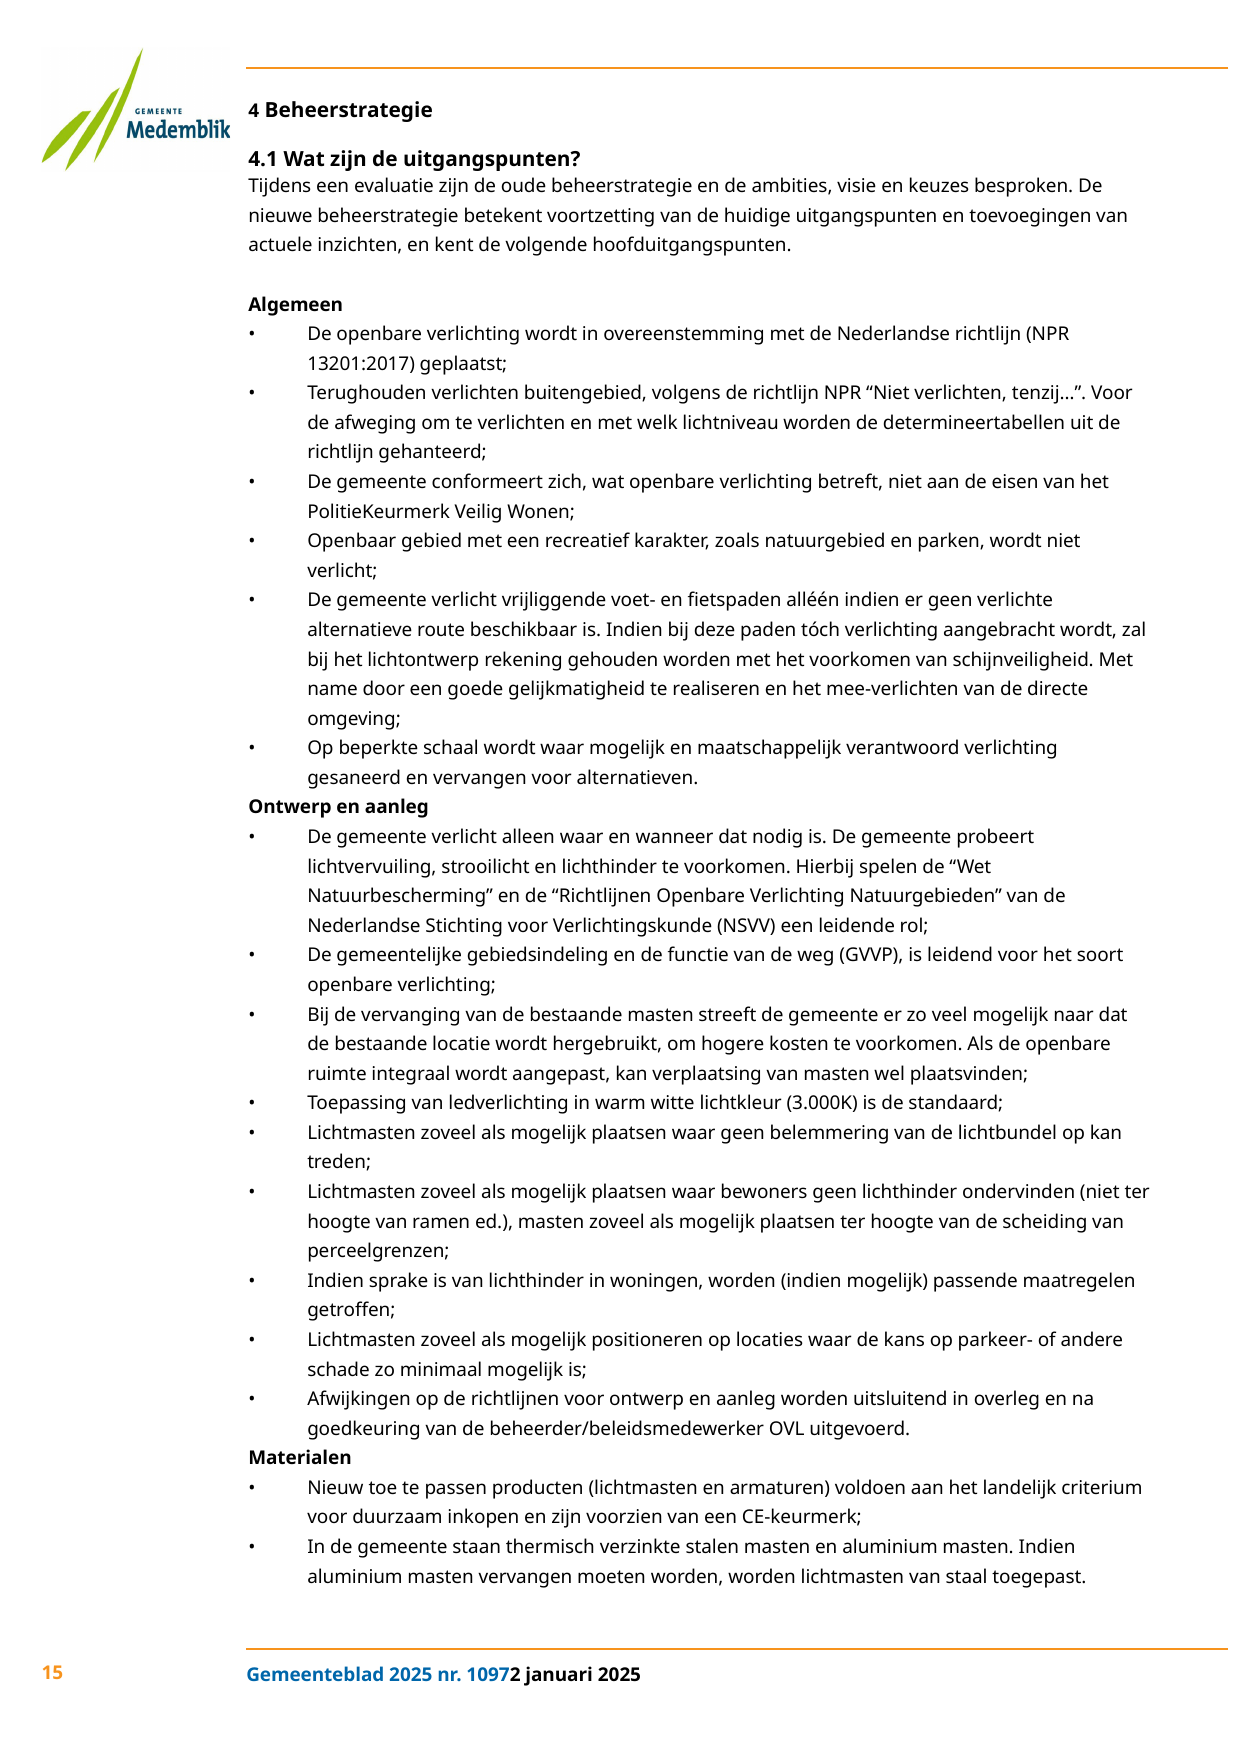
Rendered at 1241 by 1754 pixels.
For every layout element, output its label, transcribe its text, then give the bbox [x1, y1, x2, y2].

list Nieuw toe te passen producten (lichtmasten en armaturen) voldoen aan het landelijk criterium voor duurzaam inkopen en zijn voorzien van een CE-keurmerk; [248, 1474, 1152, 1529]
text 4.1 Wat zijn de uitgangspunten? [248, 144, 1152, 172]
list Op beperkte schaal wordt waar mogelijk en maatschappelijk verantwoord verlichting gesaneerd en vervangen voor alternatieven. [248, 734, 1152, 790]
text Algemeen [248, 291, 1152, 317]
list Toepassing van ledverlichting in warm witte lichtkleur (3.000K) is de standaard; [248, 1089, 1152, 1115]
list Terughouden verlichten buitengebied, volgens de richtlijn NPR “Niet verlichten, tenzij…”. Voor de afweging om te verlichten en met welk lichtniveau worden de determineertabellen uit de richtlijn gehanteerd; [248, 379, 1152, 464]
list In de gemeente staan thermisch verzinkte stalen masten en aluminium masten. Indien aluminium masten vervangen moeten worden, worden lichtmasten van staal toegepast. [248, 1533, 1152, 1589]
list Bij de vervanging van de bestaande masten streeft de gemeente er zo veel mogelijk naar dat de bestaande locatie wordt hergebruikt, om hogere kosten te voorkomen. Als de openbare ruimte integraal wordt aangepast, kan verplaatsing van masten wel plaatsvinden; [248, 1001, 1152, 1086]
list De gemeentelijke gebiedsindeling en de functie van de weg (GVVP), is leidend voor het soort openbare verlichting; [248, 942, 1152, 997]
text Ontwerp en aanleg [248, 794, 1152, 819]
list Lichtmasten zoveel als mogelijk plaatsen waar geen belemmering van de lichtbundel op kan treden; [248, 1119, 1152, 1174]
text 4 Beheerstrategie [248, 95, 1152, 123]
list De gemeente verlicht alleen waar en wanneer dat nodig is. De gemeente probeert lichtvervuiling, strooilicht en lichthinder te voorkomen. Hierbij spelen de “Wet Natuurbescherming” en de “Richtlijnen Openbare Verlichting Natuurgebieden” van de Nederlandse Stichting voor Verlichtingskunde (NSVV) een leidende rol; [248, 823, 1152, 938]
text Materialen [248, 1444, 1152, 1470]
list Indien sprake is van lichthinder in woningen, worden (indien mogelijk) passende maatregelen getroffen; [248, 1267, 1152, 1322]
list De gemeente conformeert zich, wat openbare verlichting betreft, niet aan de eisen van het PolitieKeurmerk Veilig Wonen; [248, 468, 1152, 524]
list De openbare verlichting wordt in overeenstemming met de Nederlandse richtlijn (NPR 13201:2017) geplaatst; [248, 320, 1152, 376]
list Openbaar gebied met een recreatief karakter, zoals natuurgebied en parken, wordt niet verlicht; [248, 527, 1152, 583]
text Tijdens een evaluatie zijn de oude beheerstrategie en de ambities, visie en keuzes besproken. De nieuwe beheerstrategie betekent voortzetting van de huidige uitgangspunten en toevoegingen van actuele inzichten, en kent de volgende hoofduitgangspunten. [248, 172, 1152, 257]
list Lichtmasten zoveel als mogelijk plaatsen waar bewoners geen lichthinder ondervinden (niet ter hoogte van ramen ed.), masten zoveel als mogelijk plaatsen ter hoogte van de scheiding van perceelgrenzen; [248, 1178, 1152, 1263]
picture [41, 47, 231, 172]
list Afwijkingen op de richtlijnen voor ontwerp en aanleg worden uitsluitend in overleg en na goedkeuring van de beheerder/beleidsmedewerker OVL uitgevoerd. [248, 1385, 1152, 1441]
list De gemeente verlicht vrijliggende voet- en fietspaden alléén indien er geen verlichte alternatieve route beschikbaar is. Indien bij deze paden tóch verlichting aangebracht wordt, zal bij het lichtontwerp rekening gehouden worden met het voorkomen van schijnveiligheid. Met name door een goede gelijkmatigheid te realiseren en het mee-verlichten van de directe omgeving; [248, 587, 1152, 731]
list Lichtmasten zoveel als mogelijk positioneren op locaties waar de kans op parkeer- of andere schade zo minimaal mogelijk is; [248, 1326, 1152, 1382]
